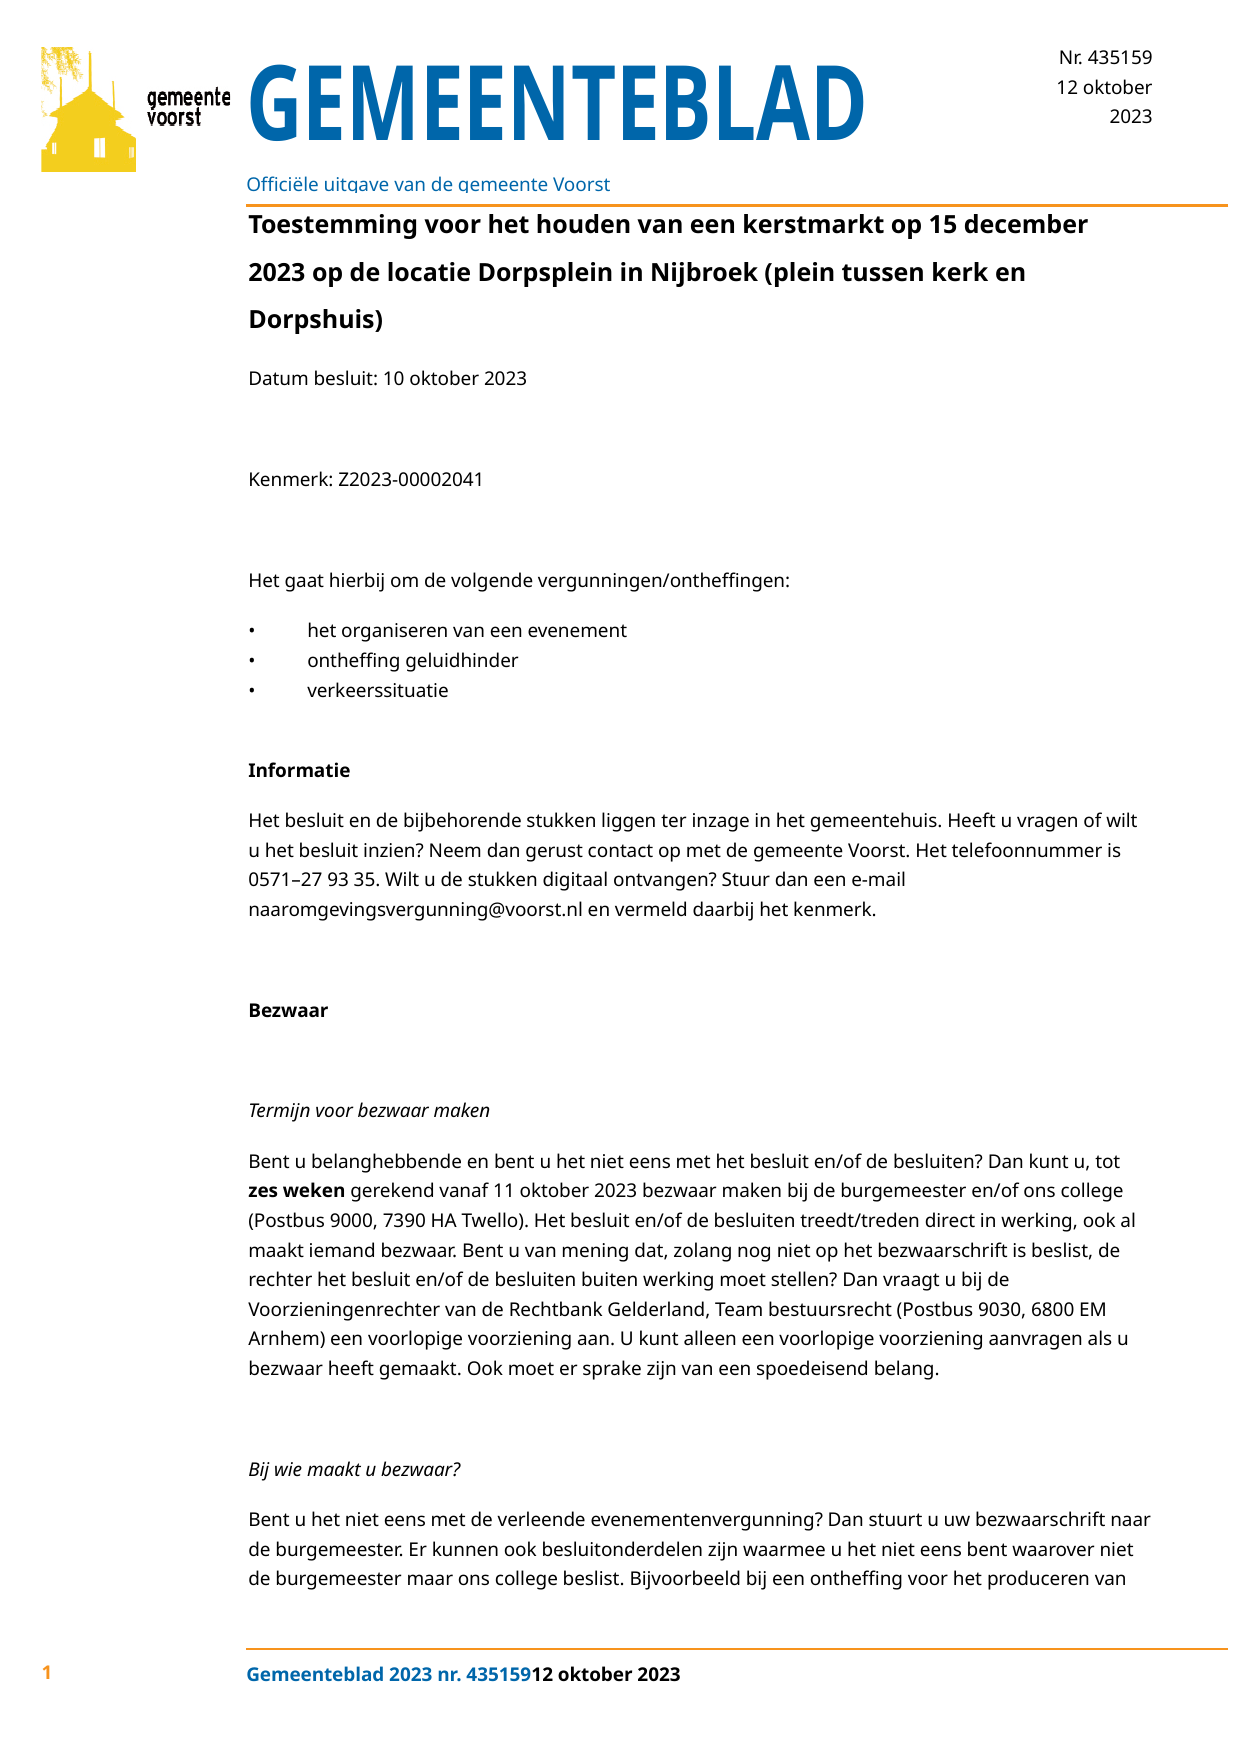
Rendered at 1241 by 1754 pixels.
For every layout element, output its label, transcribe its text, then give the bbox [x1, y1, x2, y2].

text Informatie [248, 757, 1152, 782]
list het organiseren van een evenement [248, 618, 1152, 643]
text Het gaat hierbij om de volgende vergunningen/ontheffingen: [248, 567, 1152, 593]
list verkeerssituatie [248, 677, 1152, 702]
text Kenmerk: Z2023-00002041 [248, 466, 1152, 492]
text Toestemming voor het houden van een kerstmarkt op 15 december 2023 op de locatie Dorpsplein in Nijbroek (plein tussen kerk en Dorpshuis) [248, 207, 1152, 336]
text Bij wie maakt u bezwaar? [248, 1456, 1152, 1482]
text Bent u het niet eens met de verleende evenementenvergunning? Dan stuurt u uw bezwaarschrift naar de burgemeester. Er kunnen ook besluitonderdelen zijn waarmee u het niet eens bent waarover niet de burgemeester maar ons college beslist. Bijvoorbeeld bij een ontheffing voor het produceren van [248, 1506, 1152, 1591]
text Datum besluit: 10 oktober 2023 [248, 366, 1152, 391]
text Het besluit en de bijbehorende stukken liggen ter inzage in het gemeentehuis. Heeft u vragen of wilt u het besluit inzien? Neem dan gerust contact op met de gemeente Voorst. Het telefoonnummer is 0571–27 93 35. Wilt u de stukken digitaal ontvangen? Stuur dan een e-mail naaromgevingsvergunning@voorst.nl en vermeld daarbij het kenmerk. [248, 807, 1152, 922]
text Termijn voor bezwaar maken [248, 1098, 1152, 1123]
list ontheffing geluidhinder [248, 647, 1152, 673]
text Bent u belanghebbende en bent u het niet eens met het besluit en/of de besluiten? Dan kunt u, tot zes weken gerekend vanaf 11 oktober 2023 bezwaar maken bij de burgemeester en/of ons college (Postbus 9000, 7390 HA Twello). Het besluit en/of de besluiten treedt/treden direct in werking, ook al maakt iemand bezwaar. Bent u van mening dat, zolang nog niet op het bezwaarschrift is beslist, de rechter het besluit en/of de besluiten buiten werking moet stellen? Dan vraagt u bij de Voorzieningenrechter van de Rechtbank Gelderland, Team bestuursrecht (Postbus 9030, 6800 EM Arnhem) een voorlopige voorziening aan. U kunt alleen een voorlopige voorziening aanvragen als u bezwaar heeft gemaakt. Ook moet er sprake zijn van een spoedeisend belang. [248, 1148, 1152, 1381]
picture [41, 47, 231, 172]
text Bezwaar [248, 997, 1152, 1022]
